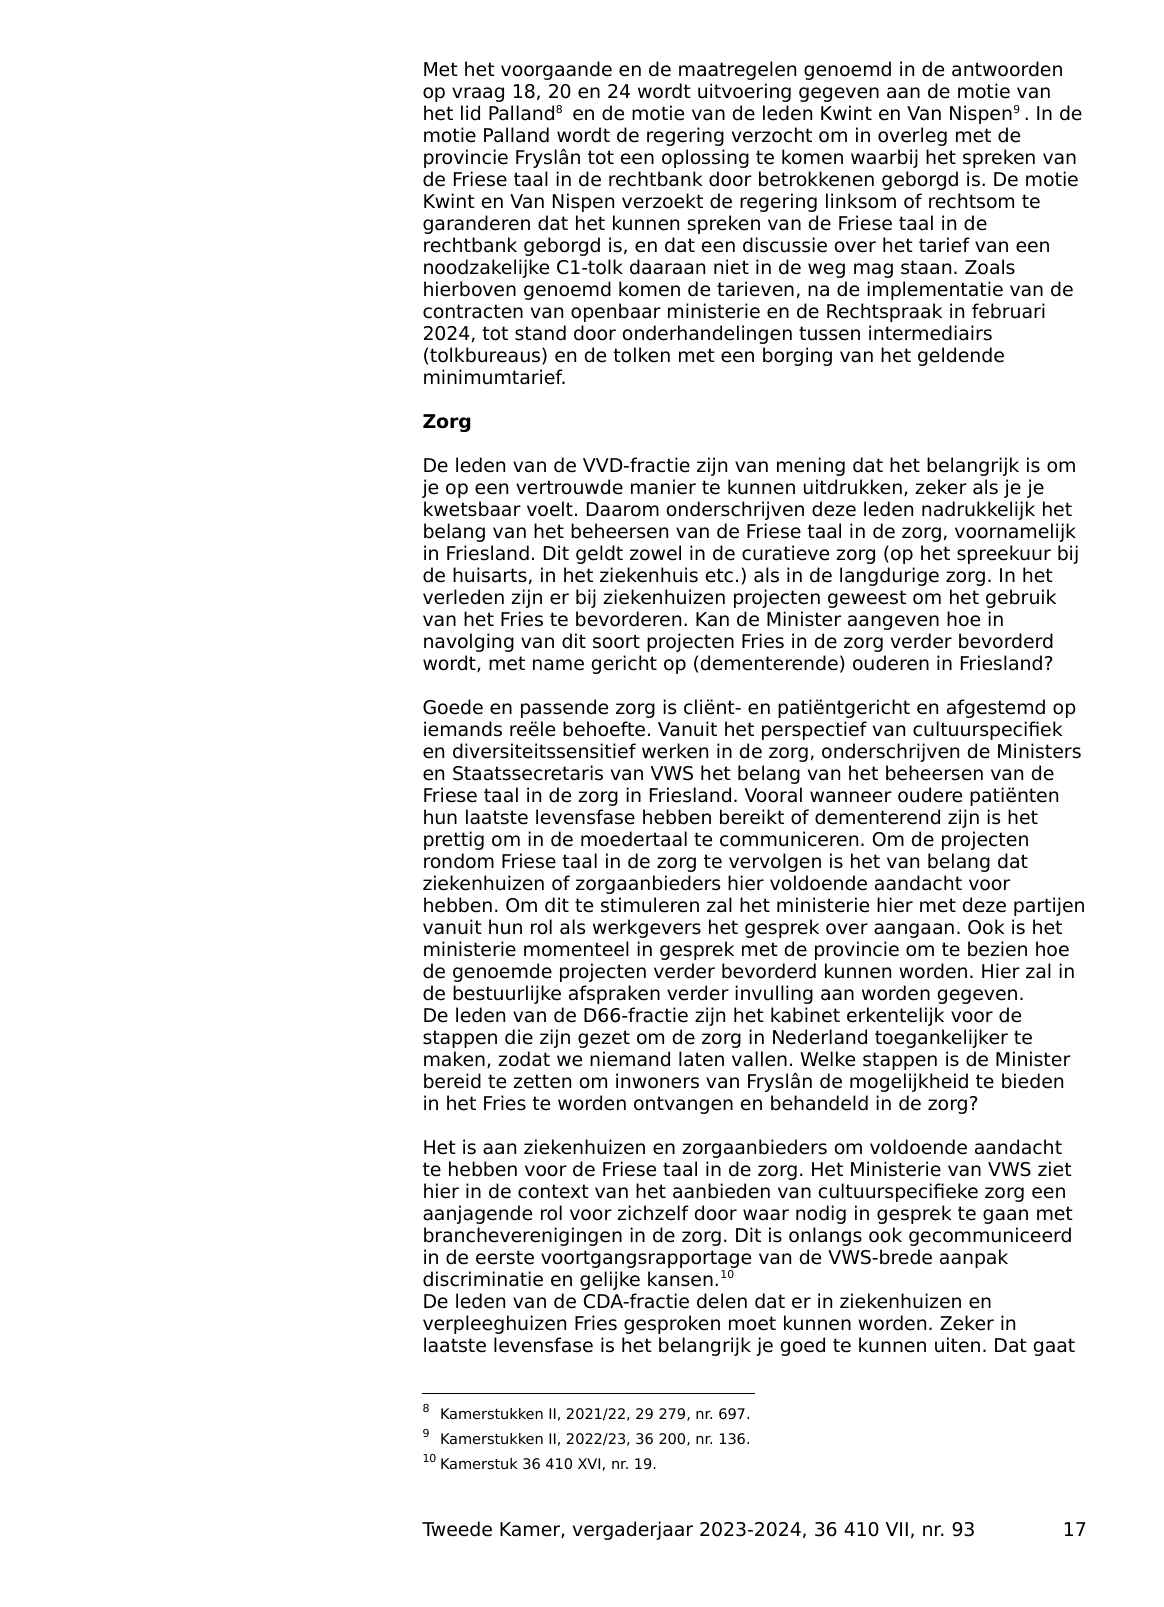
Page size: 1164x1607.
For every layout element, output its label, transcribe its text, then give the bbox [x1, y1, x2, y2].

text Kamerstukken II, 2022/23, 36 200, nr. 136. [422, 1427, 1087, 1449]
text Kamerstuk 36 410 XVI, nr. 19. [422, 1452, 1087, 1474]
text Het is aan ziekenhuizen en zorgaanbieders om voldoende aandacht te hebben voor de Friese taal in de zorg. Het Ministerie van VWS ziet hier in de context van het aanbieden van cultuurspecifieke zorg een aanjagende rol voor zichzelf door waar nodig in gesprek te gaan met brancheverenigingen in de zorg. Dit is onlangs ook gecommuniceerd in de eerste voortgangsrapportage van de VWS-brede aanpak discriminatie en gelijke kansen. [422, 1137, 1087, 1291]
text Goede en passende zorg is cliënt- en patiëntgericht en afgestemd op iemands reële behoefte. Vanuit het perspectief van cultuurspecifiek en diversiteitssensitief werken in de zorg, onderschrijven de Ministers en Staatssecretaris van VWS het belang van het beheersen van de Friese taal in de zorg in Friesland. Vooral wanneer oudere patiënten hun laatste levensfase hebben bereikt of dementerend zijn is het prettig om in de moedertaal te communiceren. Om de projecten rondom Friese taal in de zorg te vervolgen is het van belang dat ziekenhuizen of zorgaanbieders hier voldoende aandacht voor hebben. Om dit te stimuleren zal het ministerie hier met deze partijen vanuit hun rol als werkgevers het gesprek over aangaan. Ook is het ministerie momenteel in gesprek met de provincie om te bezien hoe de genoemde projecten verder bevorderd kunnen worden. Hier zal in de bestuurlijke afspraken verder invulling aan worden gegeven. [422, 697, 1087, 1005]
text De leden van de VVD-fractie zijn van mening dat het belangrijk is om je op een vertrouwde manier te kunnen uitdrukken, zeker als je je kwetsbaar voelt. Daarom onderschrijven deze leden nadrukkelijk het belang van het beheersen van de Friese taal in de zorg, voornamelijk in Friesland. Dit geldt zowel in de curatieve zorg (op het spreekuur bij de huisarts, in het ziekenhuis etc.) als in de langdurige zorg. In het verleden zijn er bij ziekenhuizen projecten geweest om het gebruik van het Fries te bevorderen. Kan de Minister aangeven hoe in navolging van dit soort projecten Fries in de zorg verder bevorderd wordt, met name gericht op (dementerende) ouderen in Friesland? [422, 455, 1087, 675]
text De leden van de CDA-fractie delen dat er in ziekenhuizen en verpleeghuizen Fries gesproken moet kunnen worden. Zeker in laatste levensfase is het belangrijk je goed te kunnen uiten. Dat gaat [422, 1291, 1087, 1357]
subtitle Zorg [422, 411, 1087, 433]
text Kamerstukken II, 2021/22, 29 279, nr. 697. [422, 1402, 1087, 1424]
text Met het voorgaande en de maatregelen genoemd in de antwoorden op vraag 18, 20 en 24 wordt uitvoering gegeven aan de motie van het lid Palland en de motie van de leden Kwint en Van Nispen. In de motie Palland wordt de regering verzocht om in overleg met de provincie Fryslân tot een oplossing te komen waarbij het spreken van de Friese taal in de rechtbank door betrokkenen geborgd is. De motie Kwint en Van Nispen verzoekt de regering linksom of rechtsom te garanderen dat het kunnen spreken van de Friese taal in de rechtbank geborgd is, en dat een discussie over het tarief van een noodzakelijke C1-tolk daaraan niet in de weg mag staan. Zoals hierboven genoemd komen de tarieven, na de implementatie van de contracten van openbaar ministerie en de Rechtspraak in februari 2024, tot stand door onderhandelingen tussen intermediairs (tolkbureaus) en de tolken met een borging van het geldende minimumtarief. [422, 59, 1087, 389]
text De leden van de D66-fractie zijn het kabinet erkentelijk voor de stappen die zijn gezet om de zorg in Nederland toegankelijker te maken, zodat we niemand laten vallen. Welke stappen is de Minister bereid te zetten om inwoners van Fryslân de mogelijkheid te bieden in het Fries te worden ontvangen en behandeld in de zorg? [422, 1005, 1087, 1115]
